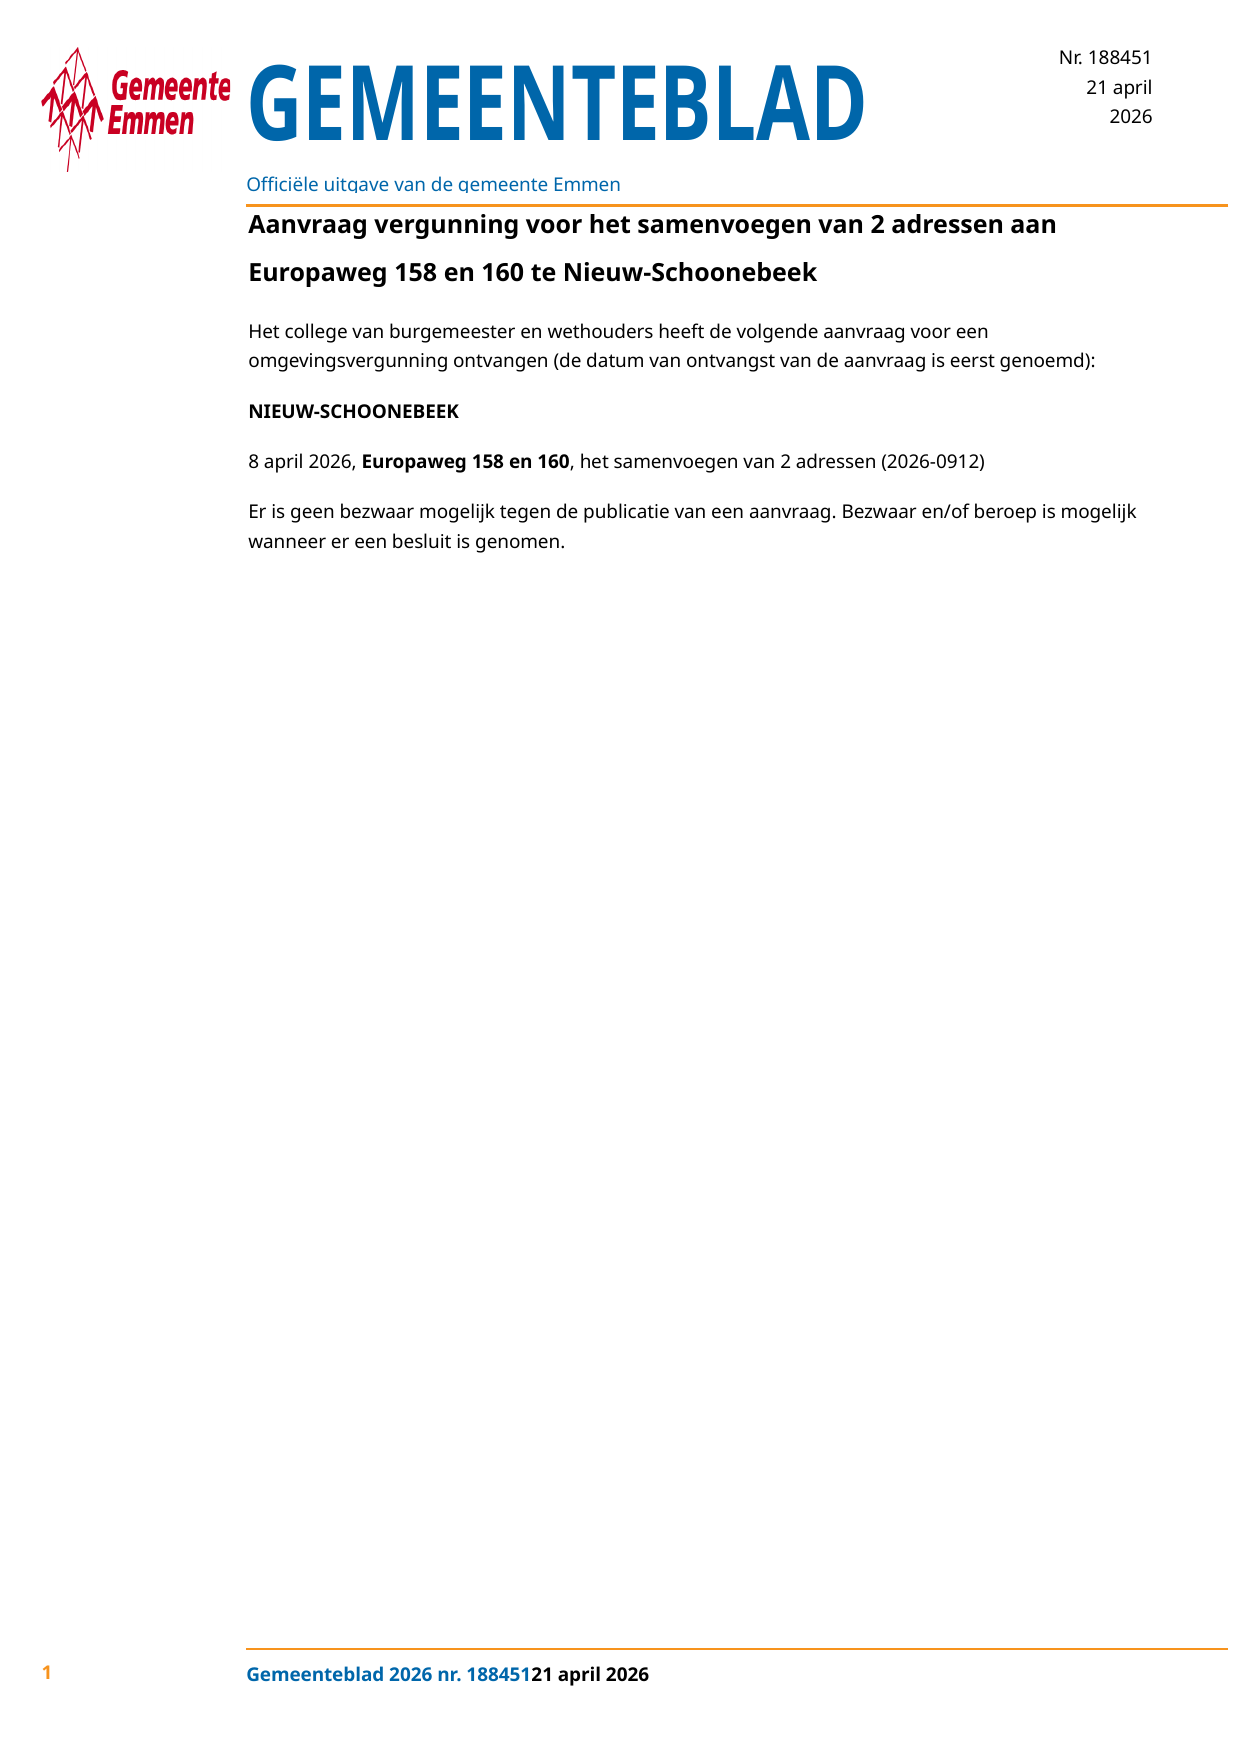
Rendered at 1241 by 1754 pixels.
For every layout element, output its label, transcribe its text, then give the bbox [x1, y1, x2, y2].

text Het college van burgemeester en wethouders heeft de volgende aanvraag voor een omgevingsvergunning ontvangen (de datum van ontvangst van de aanvraag is eerst genoemd): [248, 318, 1152, 373]
text NIEUW-SCHOONEBEEK [248, 398, 1152, 424]
text Er is geen bezwaar mogelijk tegen de publicatie van een aanvraag. Bezwaar en/of beroep is mogelijk wanneer er een besluit is genomen. [248, 499, 1152, 554]
text 8 april 2026, Europaweg 158 en 160, het samenvoegen van 2 adressen (2026-0912) [248, 448, 1152, 474]
picture [41, 47, 231, 172]
text Aanvraag vergunning voor het samenvoegen van 2 adressen aan Europaweg 158 en 160 te Nieuw-Schoonebeek [248, 207, 1152, 288]
